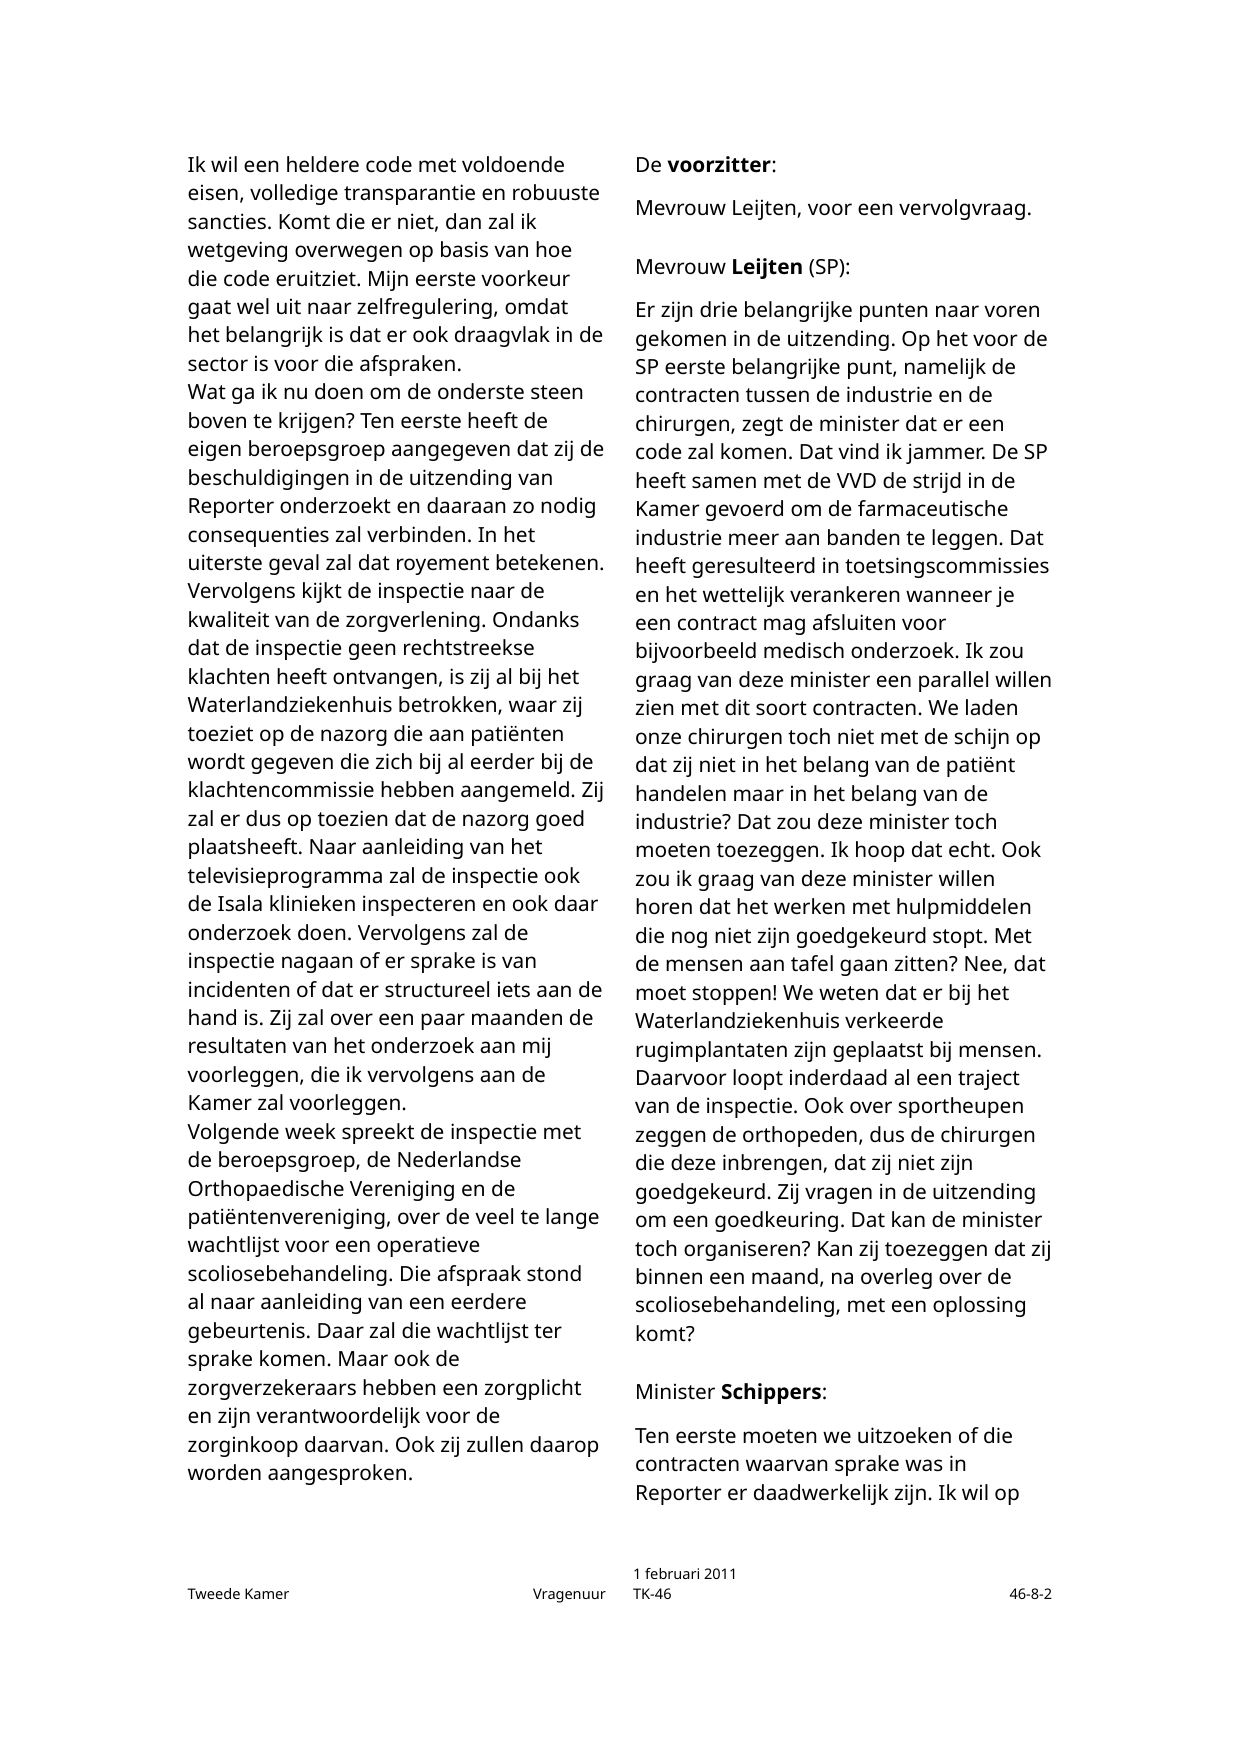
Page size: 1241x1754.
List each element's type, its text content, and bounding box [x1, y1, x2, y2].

text Wat ga ik nu doen om de onderste steen boven te krijgen? Ten eerste heeft de eigen beroepsgroep aangegeven dat zij de beschuldigingen in de uitzending van Reporter onderzoekt en daaraan zo nodig consequenties zal verbinden. In het uiterste geval zal dat royement betekenen. Vervolgens kijkt de inspectie naar de kwaliteit van de zorgverlening. Ondanks dat de inspectie geen rechtstreekse klachten heeft ontvangen, is zij al bij het Waterlandziekenhuis betrokken, waar zij toeziet op de nazorg die aan patiënten wordt gegeven die zich bij al eerder bij de klachtencommissie hebben aangemeld. Zij zal er dus op toezien dat de nazorg goed plaatsheeft. Naar aanleiding van het televisieprogramma zal de inspectie ook de Isala klinieken inspecteren en ook daar onderzoek doen. Vervolgens zal de inspectie nagaan of er sprake is van incidenten of dat er structureel iets aan de hand is. Zij zal over een paar maanden de resultaten van het onderzoek aan mij voorleggen, die ik vervolgens aan de Kamer zal voorleggen. [187, 377, 605, 1117]
text De voorzitter: [635, 150, 1053, 178]
text Er zijn drie belangrijke punten naar voren gekomen in de uitzending. Op het voor de SP eerste belangrijke punt, namelijk de contracten tussen de industrie en de chirurgen, zegt de minister dat er een code zal komen. Dat vind ik jammer. De SP heeft samen met de VVD de strijd in de Kamer gevoerd om de farmaceutische industrie meer aan banden te leggen. Dat heeft geresulteerd in toetsingscommissies en het wettelijk verankeren wanneer je een contract mag afsluiten voor bijvoorbeeld medisch onderzoek. Ik zou graag van deze minister een parallel willen zien met dit soort contracten. We laden onze chirurgen toch niet met de schijn op dat zij niet in het belang van de patiënt handelen maar in het belang van de industrie? Dat zou deze minister toch moeten toezeggen. Ik hoop dat echt. Ook zou ik graag van deze minister willen horen dat het werken met hulpmiddelen die nog niet zijn goedgekeurd stopt. Met de mensen aan tafel gaan zitten? Nee, dat moet stoppen! We weten dat er bij het Waterlandziekenhuis verkeerde rugimplantaten zijn geplaatst bij mensen. Daarvoor loopt inderdaad al een traject van de inspectie. Ook over sportheupen zeggen de orthopeden, dus de chirurgen die deze inbrengen, dat zij niet zijn goedgekeurd. Zij vragen in de uitzending om een goedkeuring. Dat kan de minister toch organiseren? Kan zij toezeggen dat zij binnen een maand, na overleg over de scoliosebehandeling, met een oplossing komt? [635, 295, 1053, 1347]
text Volgende week spreekt de inspectie met de beroepsgroep, de Nederlandse Orthopaedische Vereniging en de patiëntenvereniging, over de veel te lange wachtlijst voor een operatieve scoliosebehandeling. Die afspraak stond al naar aanleiding van een eerdere gebeurtenis. Daar zal die wachtlijst ter sprake komen. Maar ook de zorgverzekeraars hebben een zorgplicht en zijn verantwoordelijk voor de zorginkoop daarvan. Ook zij zullen daarop worden aangesproken. [187, 1117, 605, 1487]
text Minister Schippers: [635, 1377, 1053, 1406]
text Mevrouw Leijten (SP): [635, 252, 1053, 280]
text Mevrouw Leijten, voor een vervolgvraag. [635, 193, 1053, 222]
text Ik wil een heldere code met voldoende eisen, volledige transparantie en robuuste sancties. Komt die er niet, dan zal ik wetgeving overwegen op basis van hoe die code eruitziet. Mijn eerste voorkeur gaat wel uit naar zelfregulering, omdat het belangrijk is dat er ook draagvlak in de sector is voor die afspraken. [187, 150, 605, 377]
text Ten eerste moeten we uitzoeken of die contracten waarvan sprake was in Reporter er daadwerkelijk zijn. Ik wil op [635, 1421, 1053, 1506]
